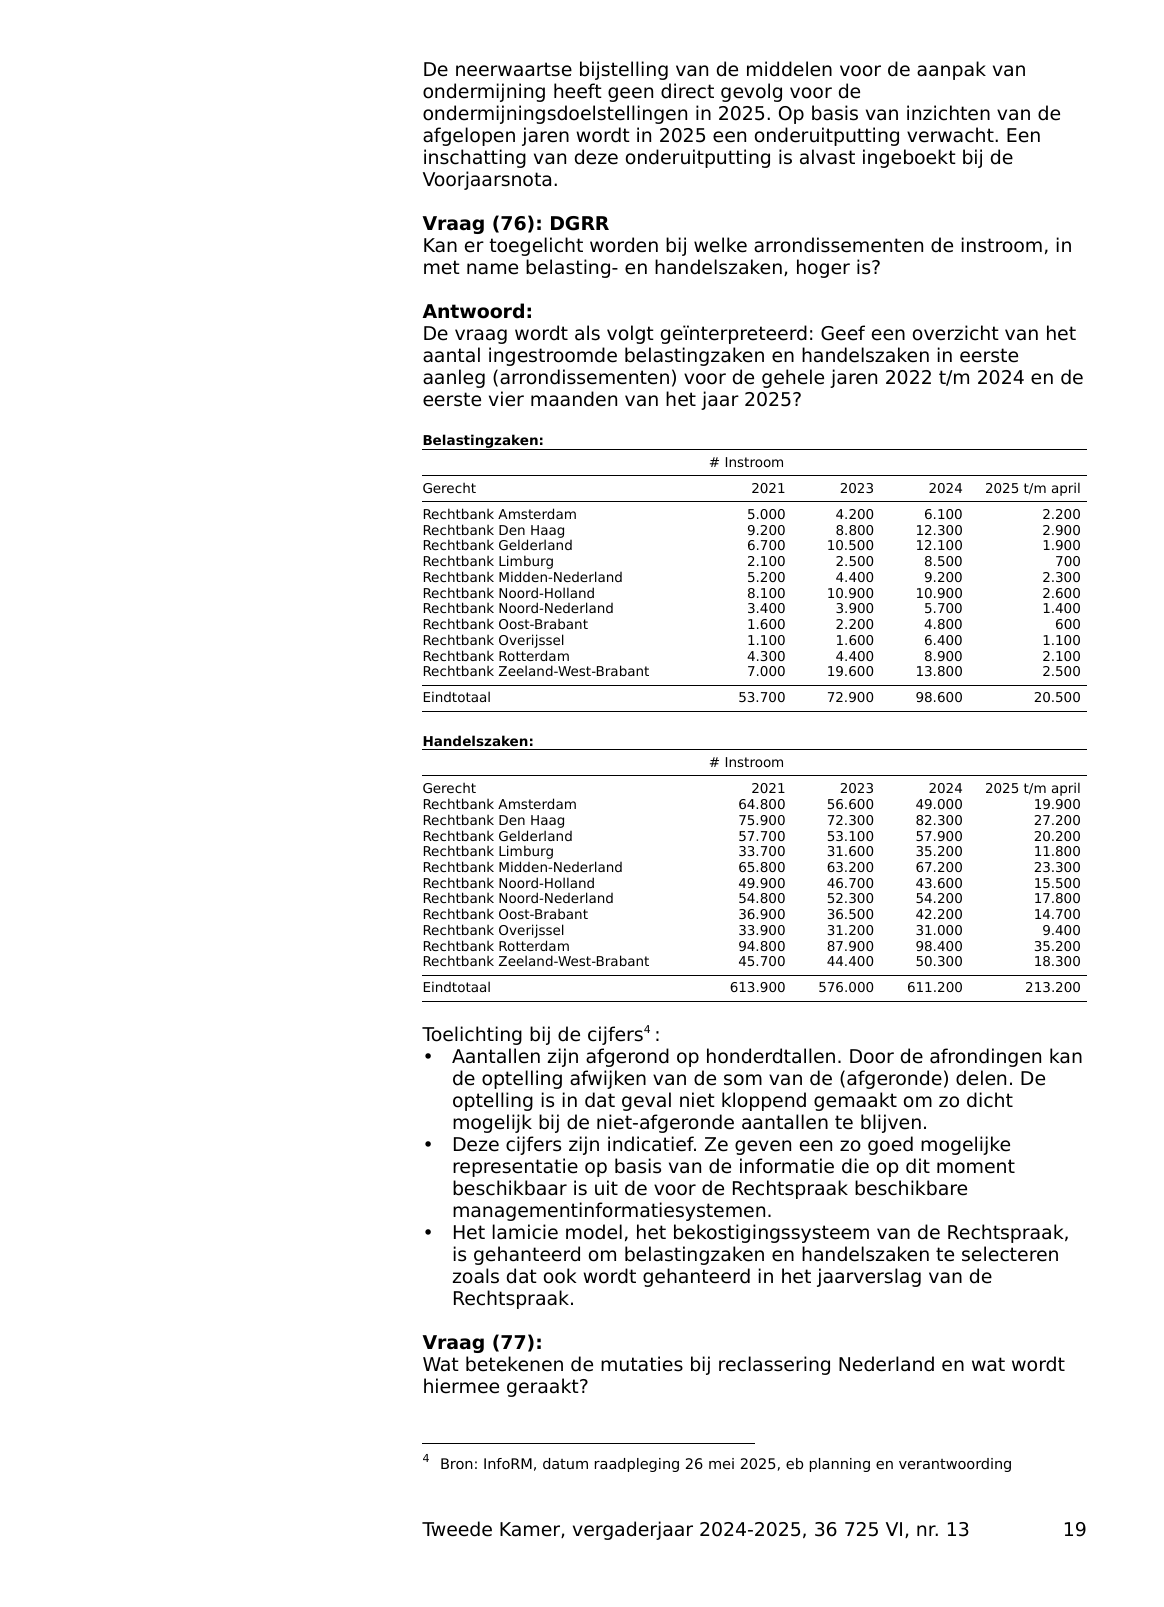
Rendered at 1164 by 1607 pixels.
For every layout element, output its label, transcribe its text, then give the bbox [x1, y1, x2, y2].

table_cell Rechtbank Overijssel [422, 923, 703, 938]
table_cell Rechtbank Oost-Brabant [422, 907, 703, 923]
table_cell 1.100 [703, 633, 791, 648]
table_cell Rechtbank Den Haag [422, 523, 703, 538]
table_cell 6.100 [880, 502, 968, 522]
table_cell 33.700 [703, 844, 791, 860]
table_cell 65.800 [703, 860, 791, 876]
table_cell 2025 t/m april [969, 476, 1087, 501]
table_cell # Instroom [703, 750, 1087, 775]
table_cell Rechtbank Amsterdam [422, 502, 703, 522]
table_cell 35.200 [969, 939, 1087, 954]
table_cell 36.900 [703, 907, 791, 923]
table_cell 31.600 [791, 844, 880, 860]
table_cell Rechtbank Limburg [422, 844, 703, 860]
table_cell 4.400 [791, 570, 880, 585]
table_cell Rechtbank Zeeland-West-Brabant [422, 954, 703, 974]
table_cell 9.200 [880, 570, 968, 585]
table_cell 33.900 [703, 923, 791, 938]
table_cell 43.600 [880, 876, 968, 891]
table_cell 10.900 [791, 585, 880, 601]
table_cell 31.200 [791, 923, 880, 938]
table_cell 6.400 [880, 633, 968, 648]
table_cell Rechtbank Gelderland [422, 828, 703, 844]
table_cell 49.900 [703, 876, 791, 891]
table_cell 57.900 [880, 828, 968, 844]
table_cell Rechtbank Midden-Nederland [422, 570, 703, 585]
table_cell 27.200 [969, 813, 1087, 828]
table_cell 6.700 [703, 538, 791, 554]
table_cell Rechtbank Midden-Nederland [422, 860, 703, 876]
table_cell 9.200 [703, 523, 791, 538]
text Wat betekenen de mutaties bij reclassering Nederland en wat wordt hiermee geraakt? [422, 1354, 1087, 1398]
table_cell 82.300 [880, 813, 968, 828]
table_cell 8.900 [880, 648, 968, 664]
table_cell 53.700 [703, 686, 791, 711]
table_cell 35.200 [880, 844, 968, 860]
table_cell 9.400 [969, 923, 1087, 938]
table_cell 576.000 [791, 976, 880, 1001]
table_cell 46.700 [791, 876, 880, 891]
table_cell 4.300 [703, 648, 791, 664]
table_cell 7.000 [703, 664, 791, 684]
text Toelichting bij de cijfers: [422, 1024, 1087, 1046]
table_cell 2024 [880, 476, 968, 501]
text • Aantallen zijn afgerond op honderdtallen. Door de afrondingen kan de optelling afwijken van de som van de (afgeronde) delen. De optelling is in dat geval niet kloppend gemaakt om zo dicht mogelijk bij de niet-afgeronde aantallen te blijven. [422, 1046, 1087, 1134]
table_cell 15.500 [969, 876, 1087, 891]
table_cell 20.200 [969, 828, 1087, 844]
table_cell 2023 [791, 776, 880, 797]
table_cell 600 [969, 617, 1087, 633]
table_cell 2.600 [969, 585, 1087, 601]
table_cell 2.300 [969, 570, 1087, 585]
table_cell Eindtotaal [422, 976, 703, 1001]
table_cell 20.500 [969, 686, 1087, 711]
table_cell Rechtbank Limburg [422, 554, 703, 570]
table_cell 13.800 [880, 664, 968, 684]
table_cell 8.500 [880, 554, 968, 570]
table_cell 2.500 [969, 664, 1087, 684]
table_cell 11.800 [969, 844, 1087, 860]
table_cell 23.300 [969, 860, 1087, 876]
table_cell 1.900 [969, 538, 1087, 554]
table_cell 2.900 [969, 523, 1087, 538]
table_cell 75.900 [703, 813, 791, 828]
table_cell 57.700 [703, 828, 791, 844]
table_cell 44.400 [791, 954, 880, 974]
table_cell 2.100 [969, 648, 1087, 664]
table_cell 5.700 [880, 601, 968, 617]
table_cell 1.600 [791, 633, 880, 648]
table_cell 2.500 [791, 554, 880, 570]
table_cell 4.400 [791, 648, 880, 664]
text • Het lamicie model, het bekostigingssysteem van de Rechtspraak, is gehanteerd om belastingzaken en handelszaken te selecteren zoals dat ook wordt gehanteerd in het jaarverslag van de Rechtspraak. [422, 1222, 1087, 1310]
text Bron: InfoRM, datum raadpleging 26 mei 2025, eb planning en verantwoording [422, 1452, 1087, 1474]
table_cell 4.800 [880, 617, 968, 633]
table_cell 18.300 [969, 954, 1087, 974]
table_cell 50.300 [880, 954, 968, 974]
table_cell 611.200 [880, 976, 968, 1001]
table_cell 10.500 [791, 538, 880, 554]
table_header Handelszaken: [422, 734, 1087, 749]
table_cell 72.900 [791, 686, 880, 711]
table_cell 12.300 [880, 523, 968, 538]
table_cell 700 [969, 554, 1087, 570]
table_cell 45.700 [703, 954, 791, 974]
table_cell 2021 [703, 776, 791, 797]
table_cell 64.800 [703, 797, 791, 813]
table_cell 213.200 [969, 976, 1087, 1001]
table_cell 5.200 [703, 570, 791, 585]
text Kan er toegelicht worden bij welke arrondissementen de instroom, in met name belasting- en handelszaken, hoger is? [422, 235, 1087, 279]
text • Deze cijfers zijn indicatief. Ze geven een zo goed mogelijke representatie op basis van de informatie die op dit moment beschikbaar is uit de voor de Rechtspraak beschikbare managementinformatiesystemen. [422, 1134, 1087, 1222]
table_cell Rechtbank Noord-Nederland [422, 601, 703, 617]
table_cell 12.100 [880, 538, 968, 554]
table_cell 87.900 [791, 939, 880, 954]
table_cell Rechtbank Amsterdam [422, 797, 703, 813]
table_cell Rechtbank Overijssel [422, 633, 703, 648]
table_cell Rechtbank Rotterdam [422, 648, 703, 664]
table_cell Rechtbank Gelderland [422, 538, 703, 554]
table_cell Rechtbank Noord-Holland [422, 876, 703, 891]
table_cell 3.900 [791, 601, 880, 617]
table_cell 19.600 [791, 664, 880, 684]
table_cell 49.000 [880, 797, 968, 813]
table_cell 2021 [703, 476, 791, 501]
table_cell Eindtotaal [422, 686, 703, 711]
table_cell 98.600 [880, 686, 968, 711]
table_cell 613.900 [703, 976, 791, 1001]
table_header Belastingzaken: [422, 433, 1087, 449]
table_cell 17.800 [969, 891, 1087, 907]
table_cell [422, 750, 703, 775]
text De neerwaartse bijstelling van de middelen voor de aanpak van ondermijning heeft geen direct gevolg voor de ondermijningsdoelstellingen in 2025. Op basis van inzichten van de afgelopen jaren wordt in 2025 een onderuitputting verwacht. Een inschatting van deze onderuitputting is alvast ingeboekt bij de Voorjaarsnota. [422, 59, 1087, 191]
table_cell Rechtbank Den Haag [422, 813, 703, 828]
table_cell Gerecht [422, 476, 703, 501]
table_cell 5.000 [703, 502, 791, 522]
table_cell 98.400 [880, 939, 968, 954]
table_cell 1.400 [969, 601, 1087, 617]
table_cell 2.100 [703, 554, 791, 570]
table_cell 2024 [880, 776, 968, 797]
table_cell Rechtbank Zeeland-West-Brabant [422, 664, 703, 684]
table_cell [422, 450, 703, 475]
table_cell 10.900 [880, 585, 968, 601]
table_cell 94.800 [703, 939, 791, 954]
table_cell Rechtbank Oost-Brabant [422, 617, 703, 633]
table_cell Rechtbank Noord-Holland [422, 585, 703, 601]
table_cell 2025 t/m april [969, 776, 1087, 797]
text De vraag wordt als volgt geïnterpreteerd: Geef een overzicht van het aantal ingestroomde belastingzaken en handelszaken in eerste aanleg (arrondissementen) voor de gehele jaren 2022 t/m 2024 en de eerste vier maanden van het jaar 2025? [422, 323, 1087, 411]
table_cell 63.200 [791, 860, 880, 876]
table_cell 1.600 [703, 617, 791, 633]
table_cell 2.200 [969, 502, 1087, 522]
text Vraag (77): [422, 1332, 1087, 1354]
table_cell 3.400 [703, 601, 791, 617]
text Vraag (76): DGRR [422, 213, 1087, 235]
table_cell 8.800 [791, 523, 880, 538]
table_cell 2023 [791, 476, 880, 501]
table_cell 2.200 [791, 617, 880, 633]
text Antwoord: [422, 301, 1087, 323]
table_cell 19.900 [969, 797, 1087, 813]
table_cell 14.700 [969, 907, 1087, 923]
table_cell Rechtbank Noord-Nederland [422, 891, 703, 907]
table_cell 54.200 [880, 891, 968, 907]
table_cell 54.800 [703, 891, 791, 907]
table_cell 53.100 [791, 828, 880, 844]
table_cell 36.500 [791, 907, 880, 923]
table_cell 56.600 [791, 797, 880, 813]
table_cell 31.000 [880, 923, 968, 938]
table_cell 67.200 [880, 860, 968, 876]
table_cell 72.300 [791, 813, 880, 828]
table_cell 42.200 [880, 907, 968, 923]
table_cell 8.100 [703, 585, 791, 601]
table_cell 4.200 [791, 502, 880, 522]
table_cell 1.100 [969, 633, 1087, 648]
table_cell 52.300 [791, 891, 880, 907]
table_cell Gerecht [422, 776, 703, 797]
table_cell Rechtbank Rotterdam [422, 939, 703, 954]
table_cell # Instroom [703, 450, 1087, 475]
